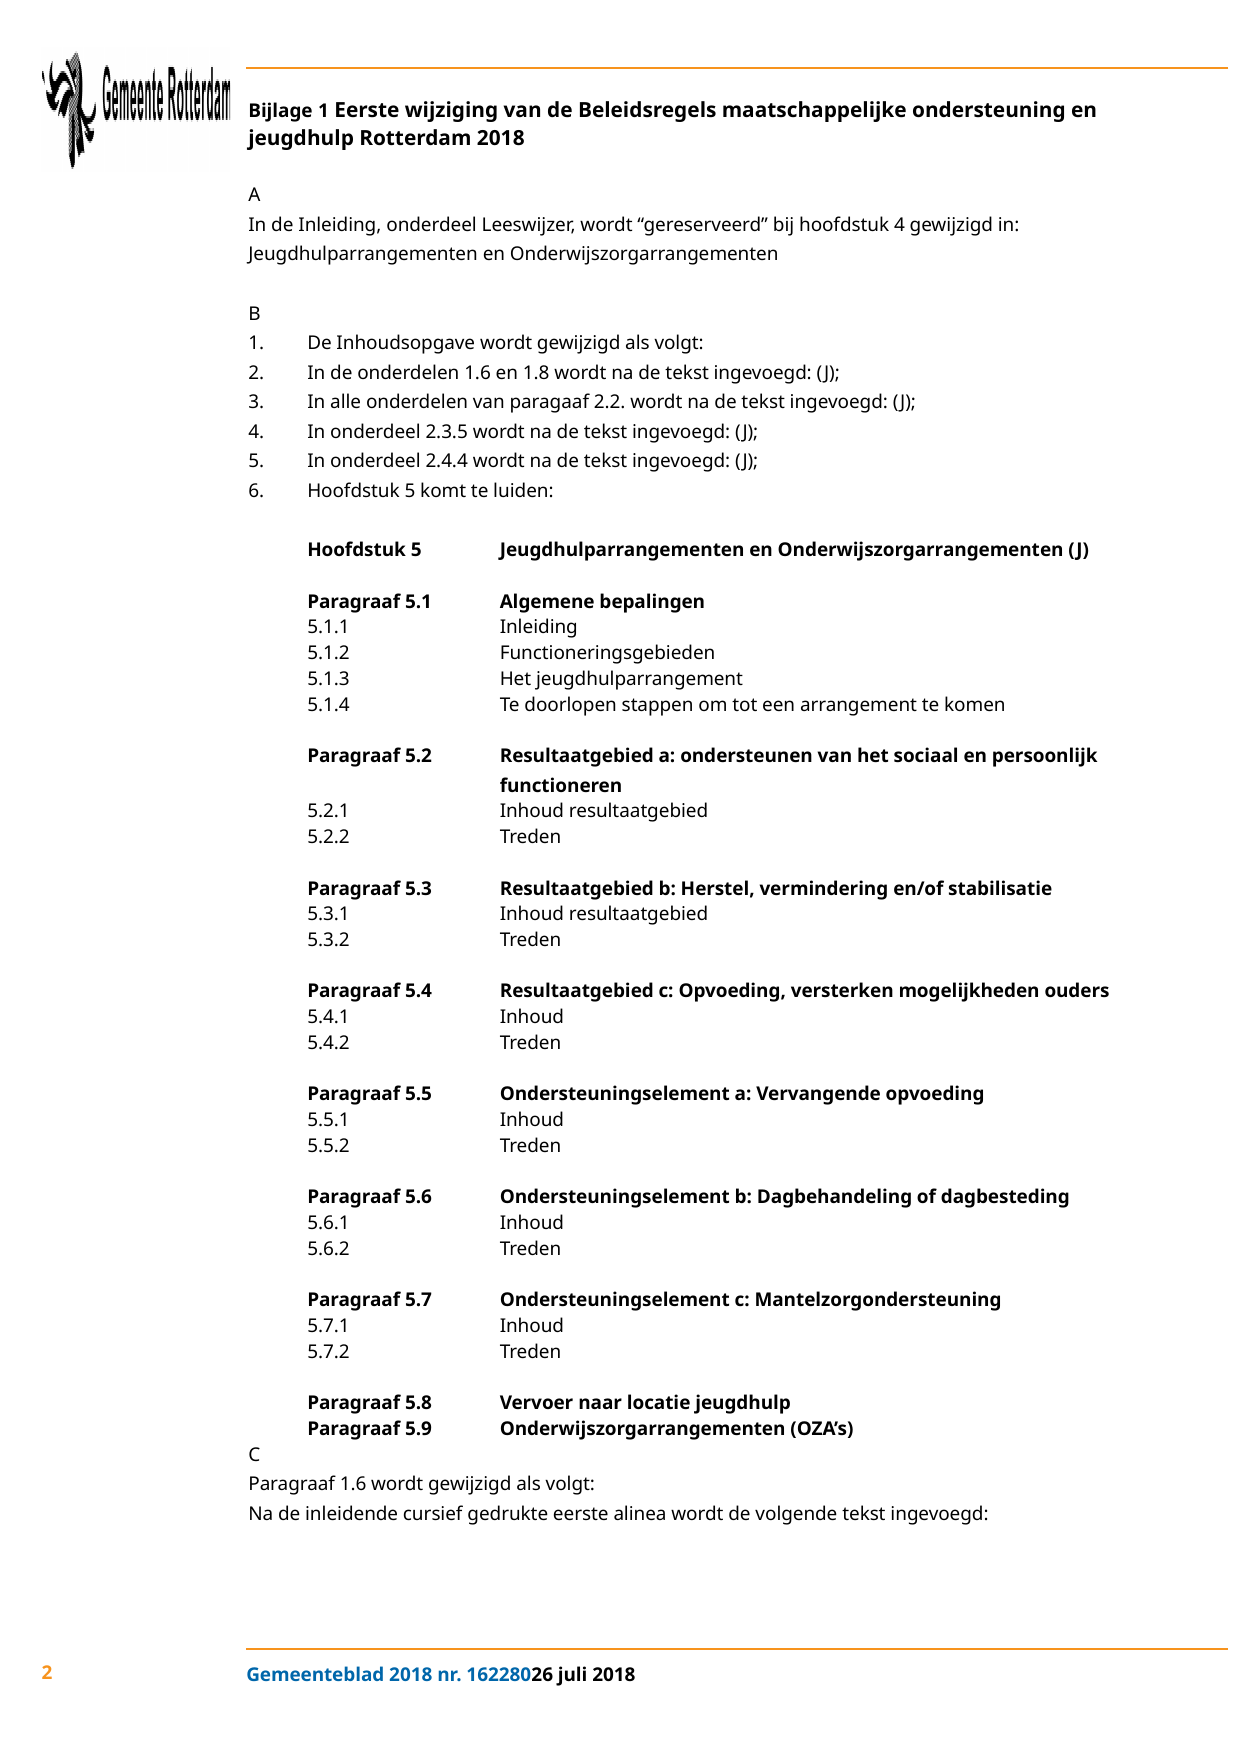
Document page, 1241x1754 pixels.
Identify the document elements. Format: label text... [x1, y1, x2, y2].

table_cell 5.5.1 [307, 1106, 499, 1132]
table_cell Paragraaf 5.1 [307, 588, 499, 614]
table_cell [500, 717, 1211, 742]
table_cell 5.6.2 [307, 1235, 499, 1261]
table_cell [500, 1261, 1211, 1286]
text Bijlage 1 Eerste wijziging van de Beleidsregels maatschappelijke ondersteuning en jeugdhulp Rotterdam 2018 [248, 95, 1152, 152]
table_cell [307, 1158, 499, 1183]
table_cell Paragraaf 5.5 [307, 1081, 499, 1106]
text Paragraaf 1.6 wordt gewijzigd als volgt: [248, 1471, 1152, 1496]
table_cell Algemene bepalingen [500, 588, 1211, 614]
table_cell 5.7.1 [307, 1312, 499, 1338]
table_cell Treden [500, 1235, 1211, 1261]
table_cell 5.1.4 [307, 691, 499, 717]
table_cell Het jeugdhulparrangement [500, 665, 1211, 691]
table_cell Onderwijszorgarrangementen (OZA’s) [500, 1415, 1211, 1441]
table_cell [307, 717, 499, 742]
list De Inhoudsopgave wordt gewijzigd als volgt: [248, 329, 1152, 355]
table_header Hoofdstuk 5 [307, 536, 499, 562]
text In de Inleiding, onderdeel Leeswijzer, wordt “gereserveerd” bij hoofdstuk 4 gewijzigd in: Jeugdhulparrangementen en Onderwijszorgarrangementen [248, 211, 1152, 266]
table_cell [307, 849, 499, 875]
picture [41, 47, 231, 172]
table_cell Inhoud [500, 1312, 1211, 1338]
table_cell Paragraaf 5.3 [307, 875, 499, 901]
table_cell Treden [500, 926, 1211, 952]
table_header Jeugdhulparrangementen en Onderwijszorgarrangementen (J) [500, 536, 1211, 562]
table_cell [500, 952, 1211, 978]
table_cell [500, 1364, 1211, 1389]
table_cell 5.3.2 [307, 926, 499, 952]
list In onderdeel 2.4.4 wordt na de tekst ingevoegd: (J); [248, 448, 1152, 473]
table_cell [307, 1364, 499, 1389]
table_cell 5.6.1 [307, 1209, 499, 1235]
table_cell 5.1.1 [307, 614, 499, 639]
table_cell Paragraaf 5.9 [307, 1415, 499, 1441]
table_cell [307, 1055, 499, 1081]
list In de onderdelen 1.6 en 1.8 wordt na de tekst ingevoegd: (J); [248, 359, 1152, 384]
table_cell 5.7.2 [307, 1338, 499, 1364]
table_cell Inhoud [500, 1106, 1211, 1132]
table_cell [500, 1158, 1211, 1183]
table_cell 5.4.1 [307, 1004, 499, 1029]
table_cell Treden [500, 823, 1211, 849]
table_cell 5.2.2 [307, 823, 499, 849]
table_cell Te doorlopen stappen om tot een arrangement te komen [500, 691, 1211, 717]
table_cell Paragraaf 5.6 [307, 1184, 499, 1209]
table_cell Treden [500, 1338, 1211, 1364]
list In alle onderdelen van paragaaf 2.2. wordt na de tekst ingevoegd: (J); [248, 388, 1152, 414]
table_cell Ondersteuningselement c: Mantelzorgondersteuning [500, 1286, 1211, 1312]
table_cell [500, 849, 1211, 875]
table_cell Resultaatgebied a: ondersteunen van het sociaal en persoonlijk functioneren [500, 742, 1211, 798]
table_cell 5.2.1 [307, 798, 499, 823]
text A [248, 181, 1152, 207]
table_cell Inhoud resultaatgebied [500, 798, 1211, 823]
table_cell Ondersteuningselement b: Dagbehandeling of dagbesteding [500, 1184, 1211, 1209]
table_cell Resultaatgebied c: Opvoeding, versterken mogelijkheden ouders [500, 978, 1211, 1003]
table_cell Treden [500, 1132, 1211, 1158]
table_cell Inleiding [500, 614, 1211, 639]
table_cell [500, 562, 1211, 588]
table_cell 5.3.1 [307, 901, 499, 926]
text B [248, 300, 1152, 325]
table_cell 5.1.3 [307, 665, 499, 691]
table_cell Ondersteuningselement a: Vervangende opvoeding [500, 1081, 1211, 1106]
table_cell Vervoer naar locatie jeugdhulp [500, 1389, 1211, 1415]
text C [248, 1441, 1152, 1467]
table_cell [500, 1055, 1211, 1081]
list Hoofdstuk 5 komt te luiden: [248, 477, 1152, 503]
table_cell Functioneringsgebieden [500, 639, 1211, 665]
table_cell Paragraaf 5.2 [307, 742, 499, 798]
table_cell Paragraaf 5.8 [307, 1389, 499, 1415]
table_cell Inhoud [500, 1209, 1211, 1235]
table_cell Resultaatgebied b: Herstel, vermindering en/of stabilisatie [500, 875, 1211, 901]
table_cell Paragraaf 5.7 [307, 1286, 499, 1312]
table_cell Inhoud resultaatgebied [500, 901, 1211, 926]
table_cell Treden [500, 1029, 1211, 1055]
table_cell 5.1.2 [307, 639, 499, 665]
text Na de inleidende cursief gedrukte eerste alinea wordt de volgende tekst ingevoegd: [248, 1500, 1152, 1526]
table_cell [307, 562, 499, 588]
table_cell Inhoud [500, 1004, 1211, 1029]
table_cell [307, 1261, 499, 1286]
table_cell Paragraaf 5.4 [307, 978, 499, 1003]
table_cell 5.4.2 [307, 1029, 499, 1055]
table_cell 5.5.2 [307, 1132, 499, 1158]
table_cell [307, 952, 499, 978]
list In onderdeel 2.3.5 wordt na de tekst ingevoegd: (J); [248, 418, 1152, 444]
